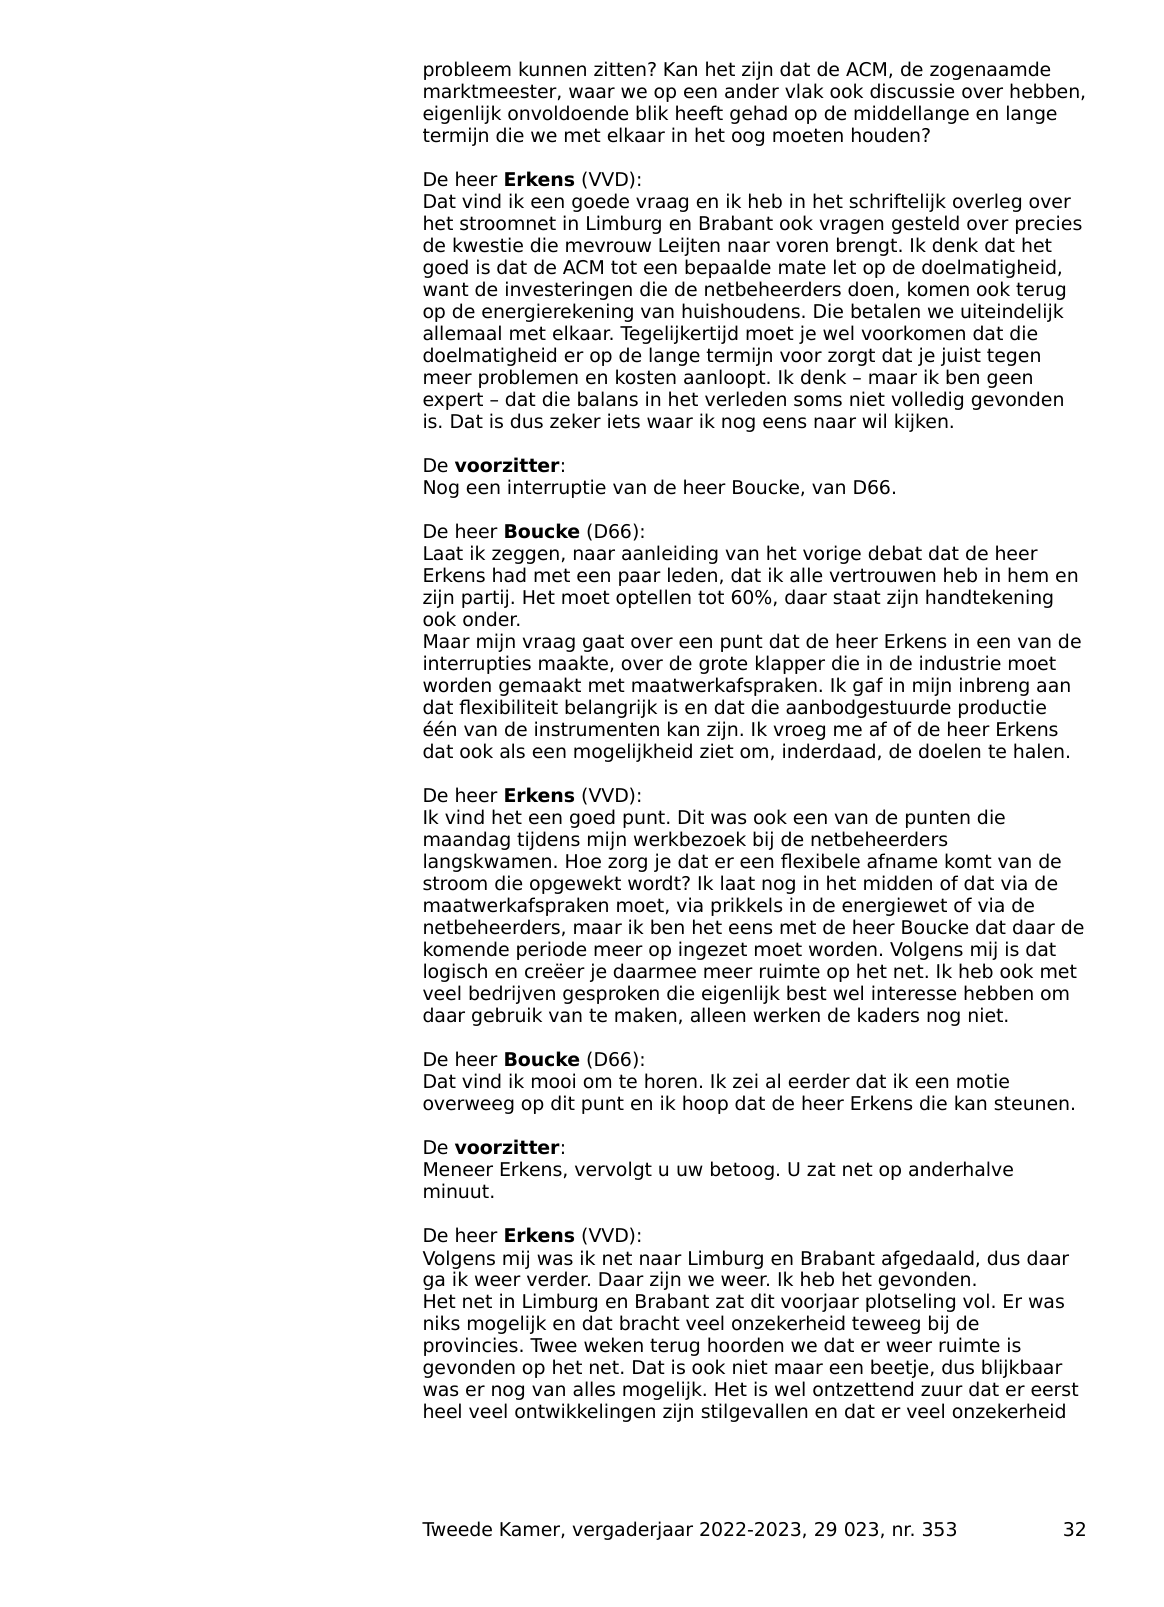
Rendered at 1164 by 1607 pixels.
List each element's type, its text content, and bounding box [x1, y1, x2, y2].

text probleem kunnen zitten? Kan het zijn dat de ACM, de zogenaamde marktmeester, waar we op een ander vlak ook discussie over hebben, eigenlijk onvoldoende blik heeft gehad op de middellange en lange termijn die we met elkaar in het oog moeten houden? [422, 59, 1087, 147]
text De voorzitter: [422, 455, 1087, 477]
text De heer Erkens (VVD): [422, 785, 1087, 807]
text De heer Boucke (D66): [422, 1049, 1087, 1071]
text Ik vind het een goed punt. Dit was ook een van de punten die maandag tijdens mijn werkbezoek bij de netbeheerders langskwamen. Hoe zorg je dat er een flexibele afname komt van de stroom die opgewekt wordt? Ik laat nog in het midden of dat via de maatwerkafspraken moet, via prikkels in de energiewet of via de netbeheerders, maar ik ben het eens met de heer Boucke dat daar de komende periode meer op ingezet moet worden. Volgens mij is dat logisch en creëer je daarmee meer ruimte op het net. Ik heb ook met veel bedrijven gesproken die eigenlijk best wel interesse hebben om daar gebruik van te maken, alleen werken de kaders nog niet. [422, 807, 1087, 1027]
text Laat ik zeggen, naar aanleiding van het vorige debat dat de heer Erkens had met een paar leden, dat ik alle vertrouwen heb in hem en zijn partij. Het moet optellen tot 60%, daar staat zijn handtekening ook onder. [422, 543, 1087, 631]
text De heer Erkens (VVD): [422, 169, 1087, 191]
text Nog een interruptie van de heer Boucke, van D66. [422, 477, 1087, 499]
text De heer Erkens (VVD): [422, 1225, 1087, 1247]
text Het net in Limburg en Brabant zat dit voorjaar plotseling vol. Er was niks mogelijk en dat bracht veel onzekerheid teweeg bij de provincies. Twee weken terug hoorden we dat er weer ruimte is gevonden op het net. Dat is ook niet maar een beetje, dus blijkbaar was er nog van alles mogelijk. Het is wel ontzettend zuur dat er eerst heel veel ontwikkelingen zijn stilgevallen en dat er veel onzekerheid [422, 1291, 1087, 1423]
text Maar mijn vraag gaat over een punt dat de heer Erkens in een van de interrupties maakte, over de grote klapper die in de industrie moet worden gemaakt met maatwerkafspraken. Ik gaf in mijn inbreng aan dat flexibiliteit belangrijk is en dat die aanbodgestuurde productie één van de instrumenten kan zijn. Ik vroeg me af of de heer Erkens dat ook als een mogelijkheid ziet om, inderdaad, de doelen te halen. [422, 631, 1087, 763]
text Volgens mij was ik net naar Limburg en Brabant afgedaald, dus daar ga ik weer verder. Daar zijn we weer. Ik heb het gevonden. [422, 1247, 1087, 1291]
text Dat vind ik mooi om te horen. Ik zei al eerder dat ik een motie overweeg op dit punt en ik hoop dat de heer Erkens die kan steunen. [422, 1071, 1087, 1115]
text De voorzitter: [422, 1137, 1087, 1159]
text De heer Boucke (D66): [422, 521, 1087, 543]
text Meneer Erkens, vervolgt u uw betoog. U zat net op anderhalve minuut. [422, 1159, 1087, 1203]
text Dat vind ik een goede vraag en ik heb in het schriftelijk overleg over het stroomnet in Limburg en Brabant ook vragen gesteld over precies de kwestie die mevrouw Leijten naar voren brengt. Ik denk dat het goed is dat de ACM tot een bepaalde mate let op de doelmatigheid, want de investeringen die de netbeheerders doen, komen ook terug op de energierekening van huishoudens. Die betalen we uiteindelijk allemaal met elkaar. Tegelijkertijd moet je wel voorkomen dat die doelmatigheid er op de lange termijn voor zorgt dat je juist tegen meer problemen en kosten aanloopt. Ik denk – maar ik ben geen expert – dat die balans in het verleden soms niet volledig gevonden is. Dat is dus zeker iets waar ik nog eens naar wil kijken. [422, 191, 1087, 433]
